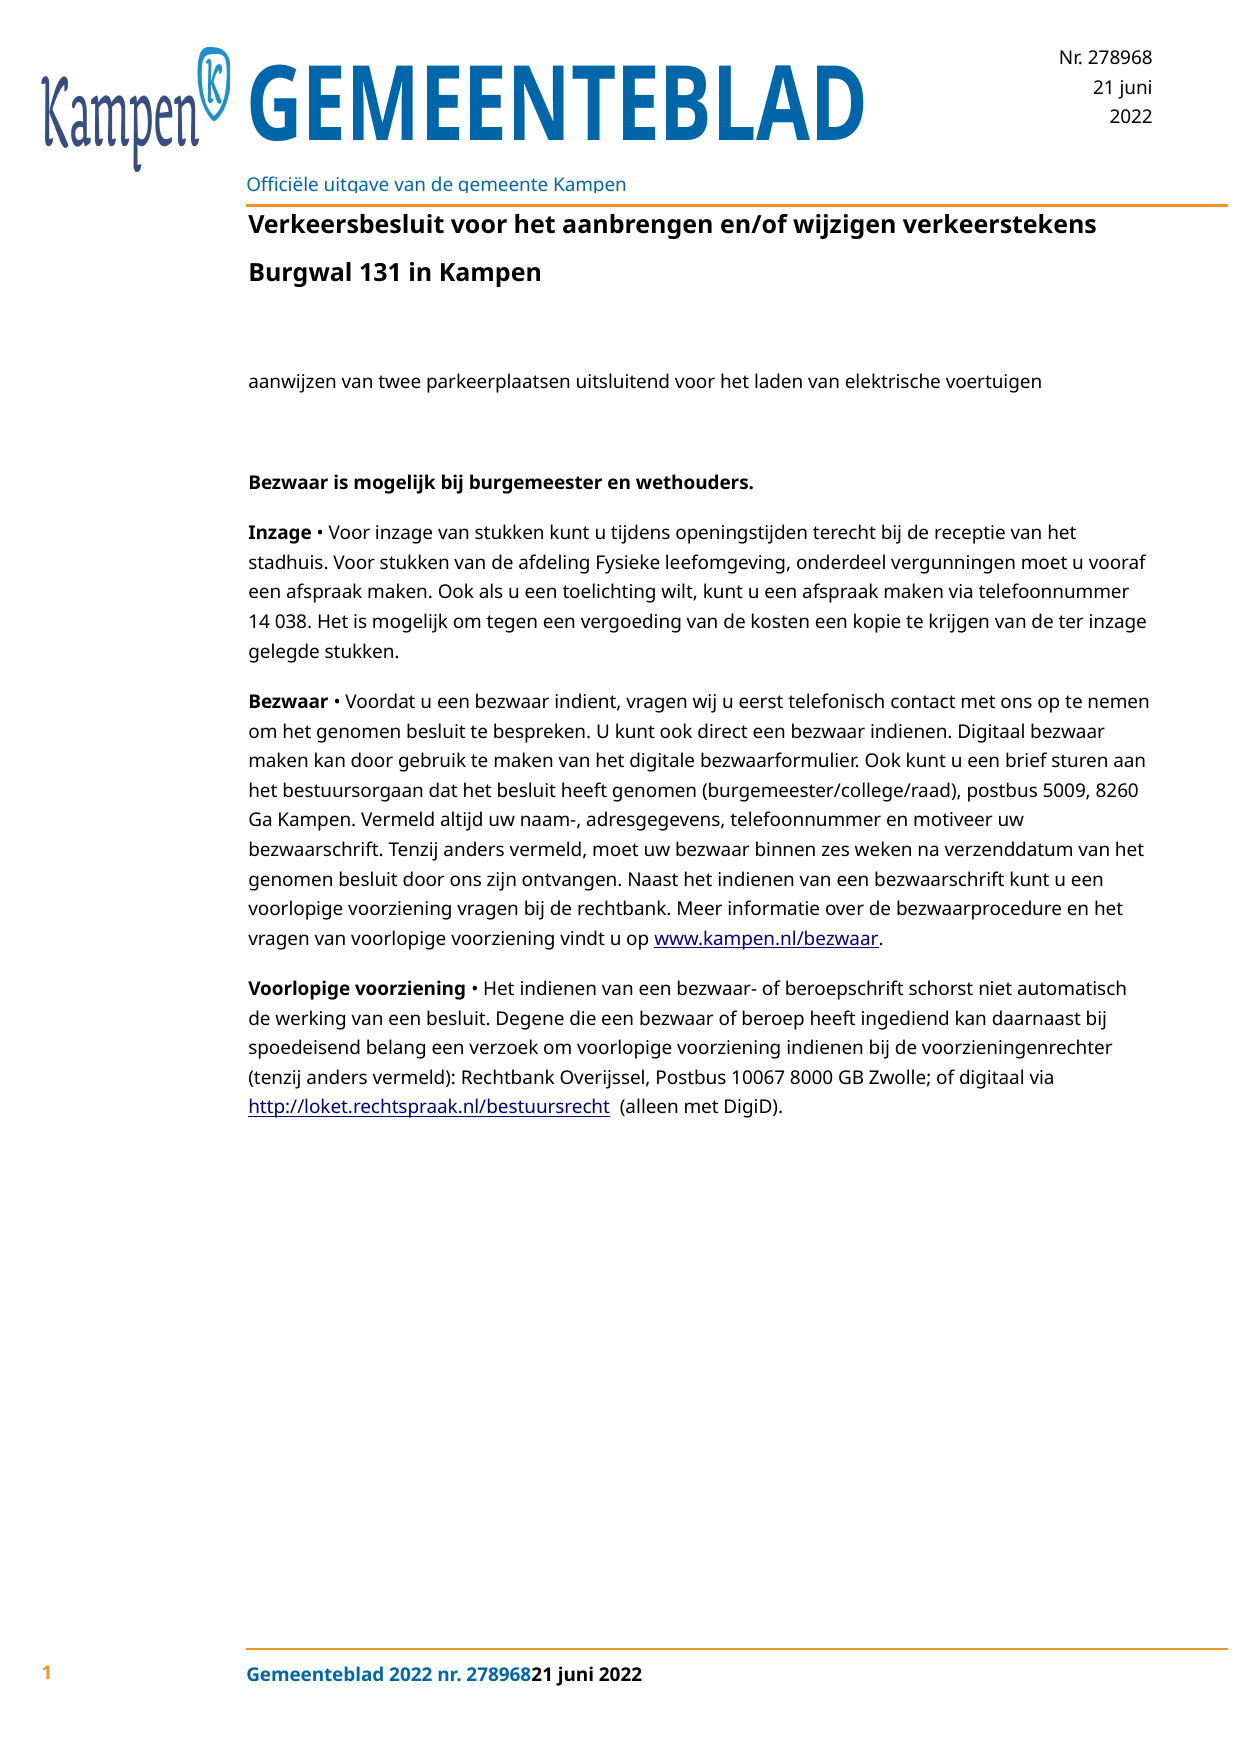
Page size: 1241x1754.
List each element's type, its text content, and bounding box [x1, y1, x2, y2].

text Voorlopige voorziening • Het indienen van een bezwaar- of beroepschrift schorst niet automatisch de werking van een besluit. Degene die een bezwaar of beroep heeft ingediend kan daarnaast bij spoedeisend belang een verzoek om voorlopige voorziening indienen bij de voorzieningenrechter (tenzij anders vermeld): Rechtbank Overijssel, Postbus 10067 8000 GB Zwolle; of digitaal via http://loket.rechtspraak.nl/bestuursrecht (alleen met DigiD). [248, 975, 1152, 1119]
text Bezwaar • Voordat u een bezwaar indient, vragen wij u eerst telefonisch contact met ons op te nemen om het genomen besluit te bespreken. U kunt ook direct een bezwaar indienen. Digitaal bezwaar maken kan door gebruik te maken van het digitale bezwaarformulier. Ook kunt u een brief sturen aan het bestuursorgaan dat het besluit heeft genomen (burgemeester/college/raad), postbus 5009, 8260 Ga Kampen. Vermeld altijd uw naam-, adresgegevens, telefoonnummer en motiveer uw bezwaarschrift. Tenzij anders vermeld, moet uw bezwaar binnen zes weken na verzenddatum van het genomen besluit door ons zijn ontvangen. Naast het indienen van een bezwaarschrift kunt u een voorlopige voorziening vragen bij de rechtbank. Meer informatie over de bezwaarprocedure en het vragen van voorlopige voorziening vindt u op www.kampen.nl/bezwaar. [248, 688, 1152, 951]
text Verkeersbesluit voor het aanbrengen en/of wijzigen verkeerstekens Burgwal 131 in Kampen [248, 207, 1152, 288]
text aanwijzen van twee parkeerplaatsen uitsluitend voor het laden van elektrische voertuigen [248, 368, 1152, 394]
text Inzage • Voor inzage van stukken kunt u tijdens openingstijden terecht bij de receptie van het stadhuis. Voor stukken van de afdeling Fysieke leefomgeving, onderdeel vergunningen moet u vooraf een afspraak maken. Ook als u een toelichting wilt, kunt u een afspraak maken via telefoonnummer 14 038. Het is mogelijk om tegen een vergoeding van de kosten een kopie te krijgen van de ter inzage gelegde stukken. [248, 519, 1152, 664]
text Bezwaar is mogelijk bij burgemeester en wethouders. [248, 469, 1152, 495]
picture [41, 47, 231, 172]
